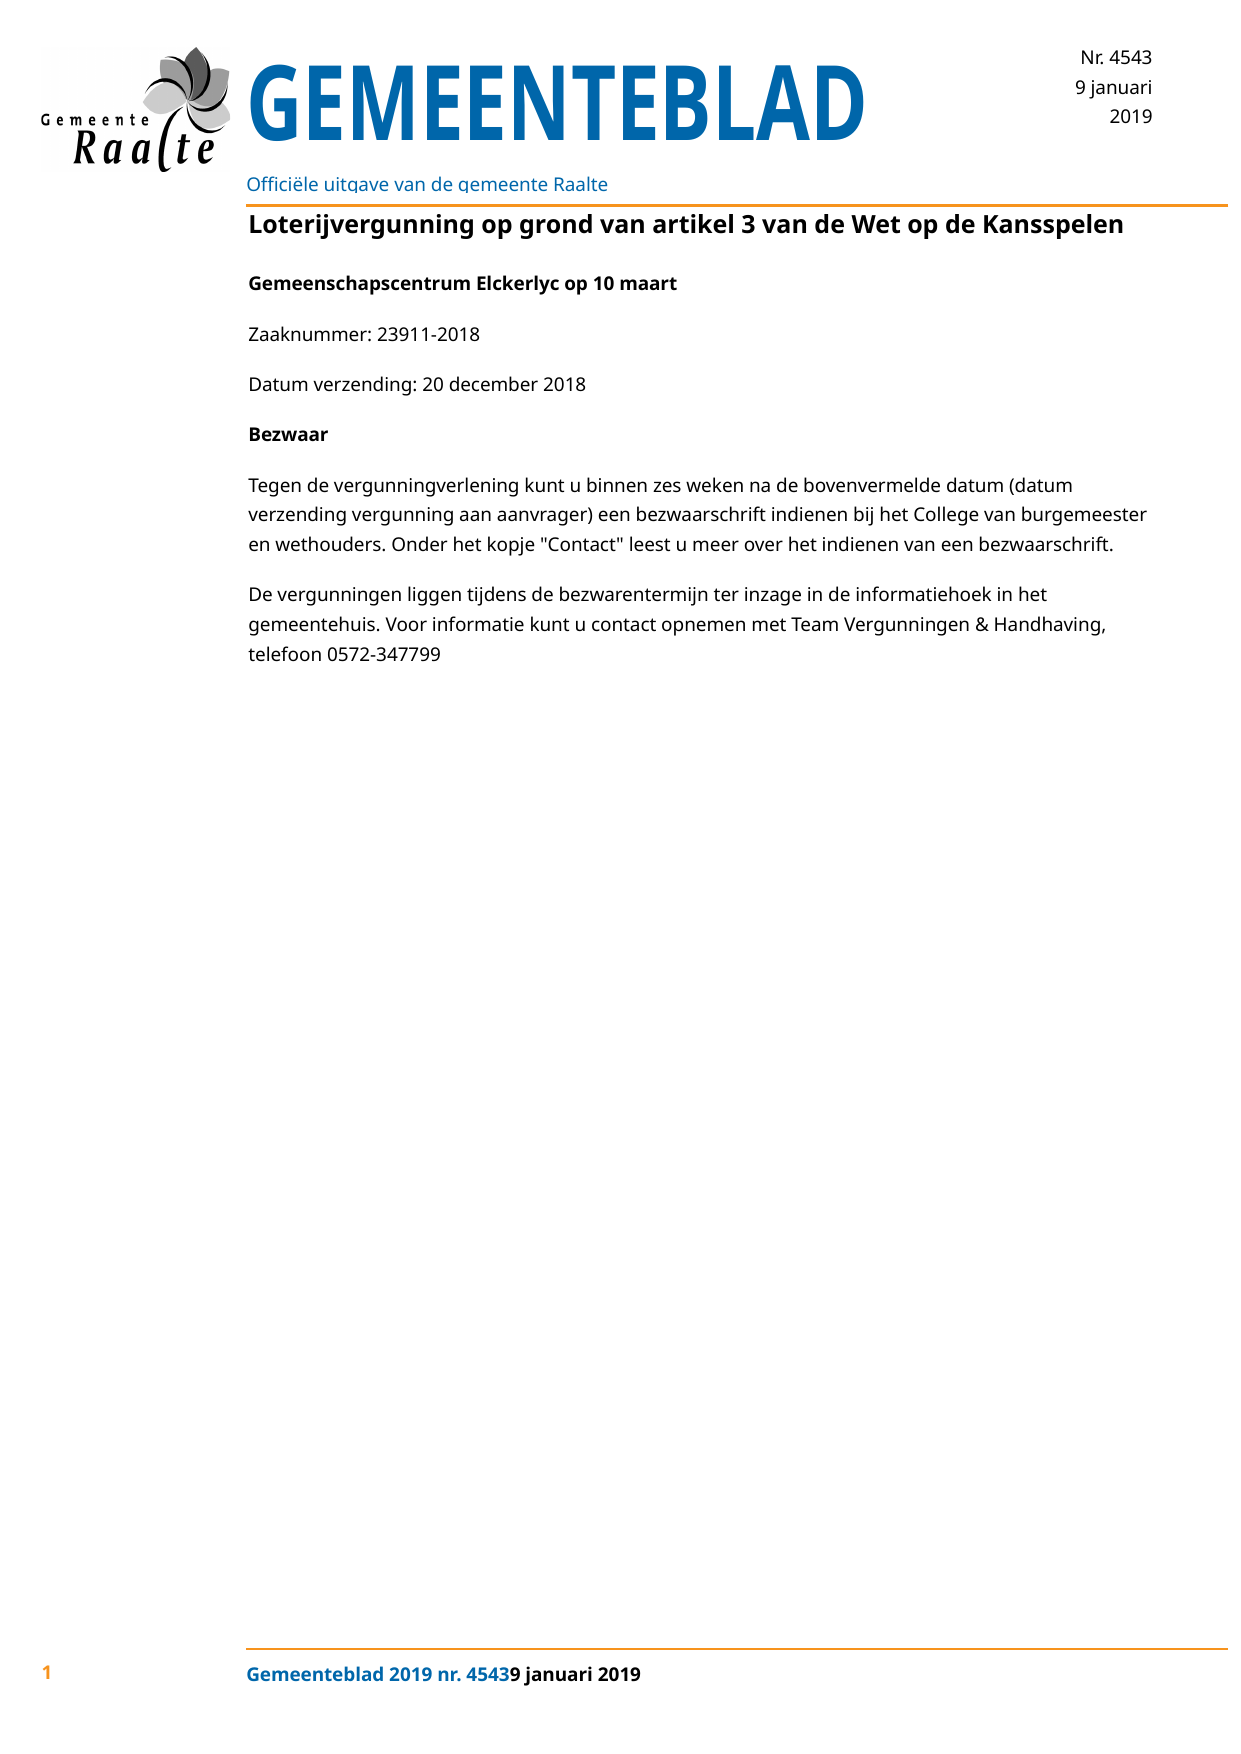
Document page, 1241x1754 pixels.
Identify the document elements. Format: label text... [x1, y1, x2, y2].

text Gemeenschapscentrum Elckerlyc op 10 maart [248, 270, 1152, 296]
text De vergunningen liggen tijdens de bezwarentermijn ter inzage in de informatiehoek in het gemeentehuis. Voor informatie kunt u contact opnemen met Team Vergunningen & Handhaving, telefoon 0572-347799 [248, 582, 1152, 666]
text Zaaknummer: 23911-2018 [248, 321, 1152, 346]
text Bezwaar [248, 422, 1152, 447]
text Loterijvergunning op grond van artikel 3 van de Wet op de Kansspelen [248, 207, 1152, 241]
text Tegen de vergunningverlening kunt u binnen zes weken na de bovenvermelde datum (datum verzending vergunning aan aanvrager) een bezwaarschrift indienen bij het College van burgemeester en wethouders. Onder het kopje "Contact" leest u meer over het indienen van een bezwaarschrift. [248, 472, 1152, 557]
picture [41, 47, 231, 172]
text Datum verzending: 20 december 2018 [248, 371, 1152, 397]
